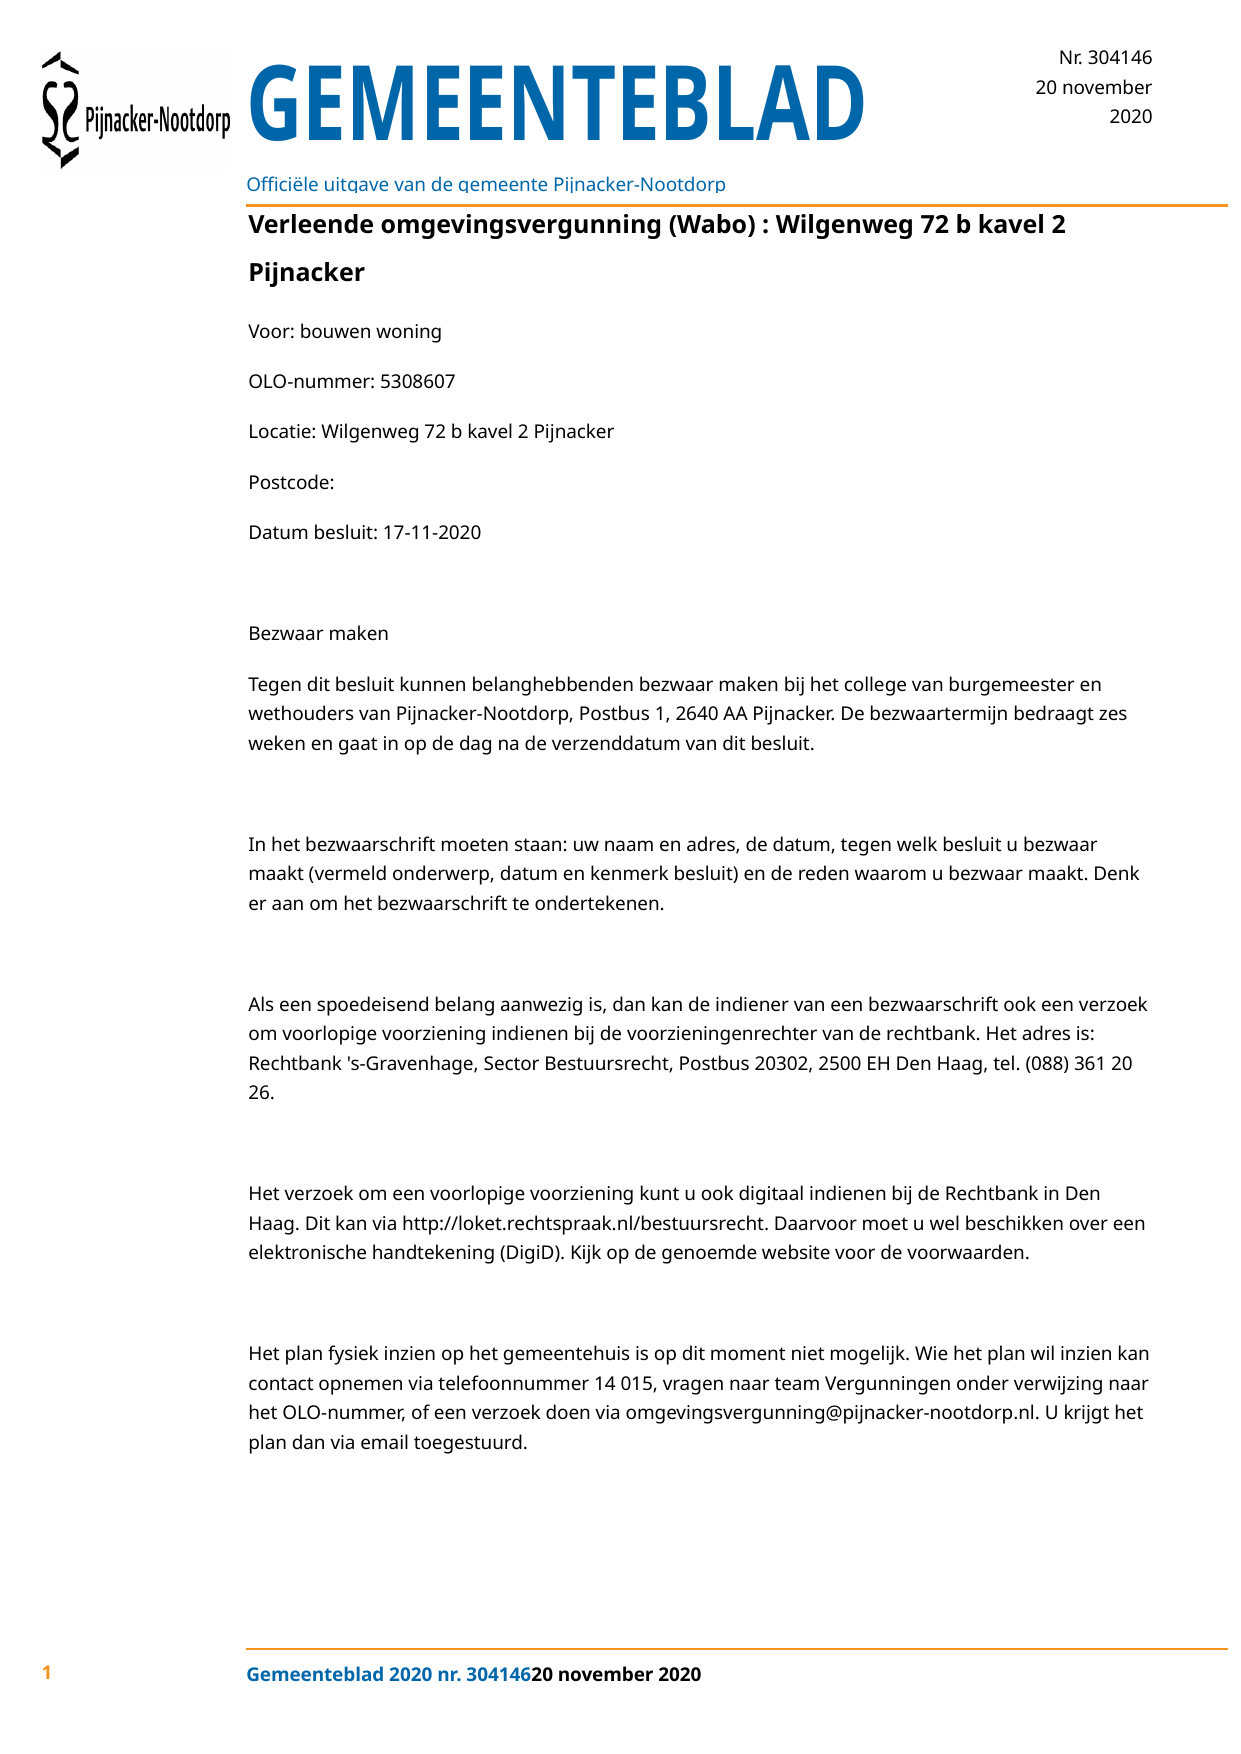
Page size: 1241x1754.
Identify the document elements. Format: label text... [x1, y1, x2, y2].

text Datum besluit: 17-11-2020 [248, 519, 1152, 545]
picture [41, 47, 231, 172]
text Het plan fysiek inzien op het gemeentehuis is op dit moment niet mogelijk. Wie het plan wil inzien kan contact opnemen via telefoonnummer 14 015, vragen naar team Vergunningen onder verwijzing naar het OLO-nummer, of een verzoek doen via omgevingsvergunning@pijnacker-nootdorp.nl. U krijgt het plan dan via email toegestuurd. [248, 1340, 1152, 1455]
text OLO-nummer: 5308607 [248, 368, 1152, 394]
text Locatie: Wilgenweg 72 b kavel 2 Pijnacker [248, 419, 1152, 444]
text Verleende omgevingsvergunning (Wabo) : Wilgenweg 72 b kavel 2 Pijnacker [248, 207, 1152, 288]
text Postcode: [248, 469, 1152, 495]
text Bezwaar maken [248, 620, 1152, 646]
text Voor: bouwen woning [248, 318, 1152, 344]
text Als een spoedeisend belang aanwezig is, dan kan de indiener van een bezwaarschrift ook een verzoek om voorlopige voorziening indienen bij de voorzieningenrechter van de rechtbank. Het adres is: Rechtbank 's-Gravenhage, Sector Bestuursrecht, Postbus 20302, 2500 EH Den Haag, tel. (088) 361 20 26. [248, 991, 1152, 1105]
text Tegen dit besluit kunnen belanghebbenden bezwaar maken bij het college van burgemeester en wethouders van Pijnacker-Nootdorp, Postbus 1, 2640 AA Pijnacker. De bezwaartermijn bedraagt zes weken en gaat in op de dag na de verzenddatum van dit besluit. [248, 671, 1152, 756]
text Het verzoek om een voorlopige voorziening kunt u ook digitaal indienen bij de Rechtbank in Den Haag. Dit kan via http://loket.rechtspraak.nl/bestuursrecht. Daarvoor moet u wel beschikken over een elektronische handtekening (DigiD). Kijk op de genoemde website voor de voorwaarden. [248, 1180, 1152, 1265]
text In het bezwaarschrift moeten staan: uw naam en adres, de datum, tegen welk besluit u bezwaar maakt (vermeld onderwerp, datum en kenmerk besluit) en de reden waarom u bezwaar maakt. Denk er aan om het bezwaarschrift te ondertekenen. [248, 831, 1152, 916]
